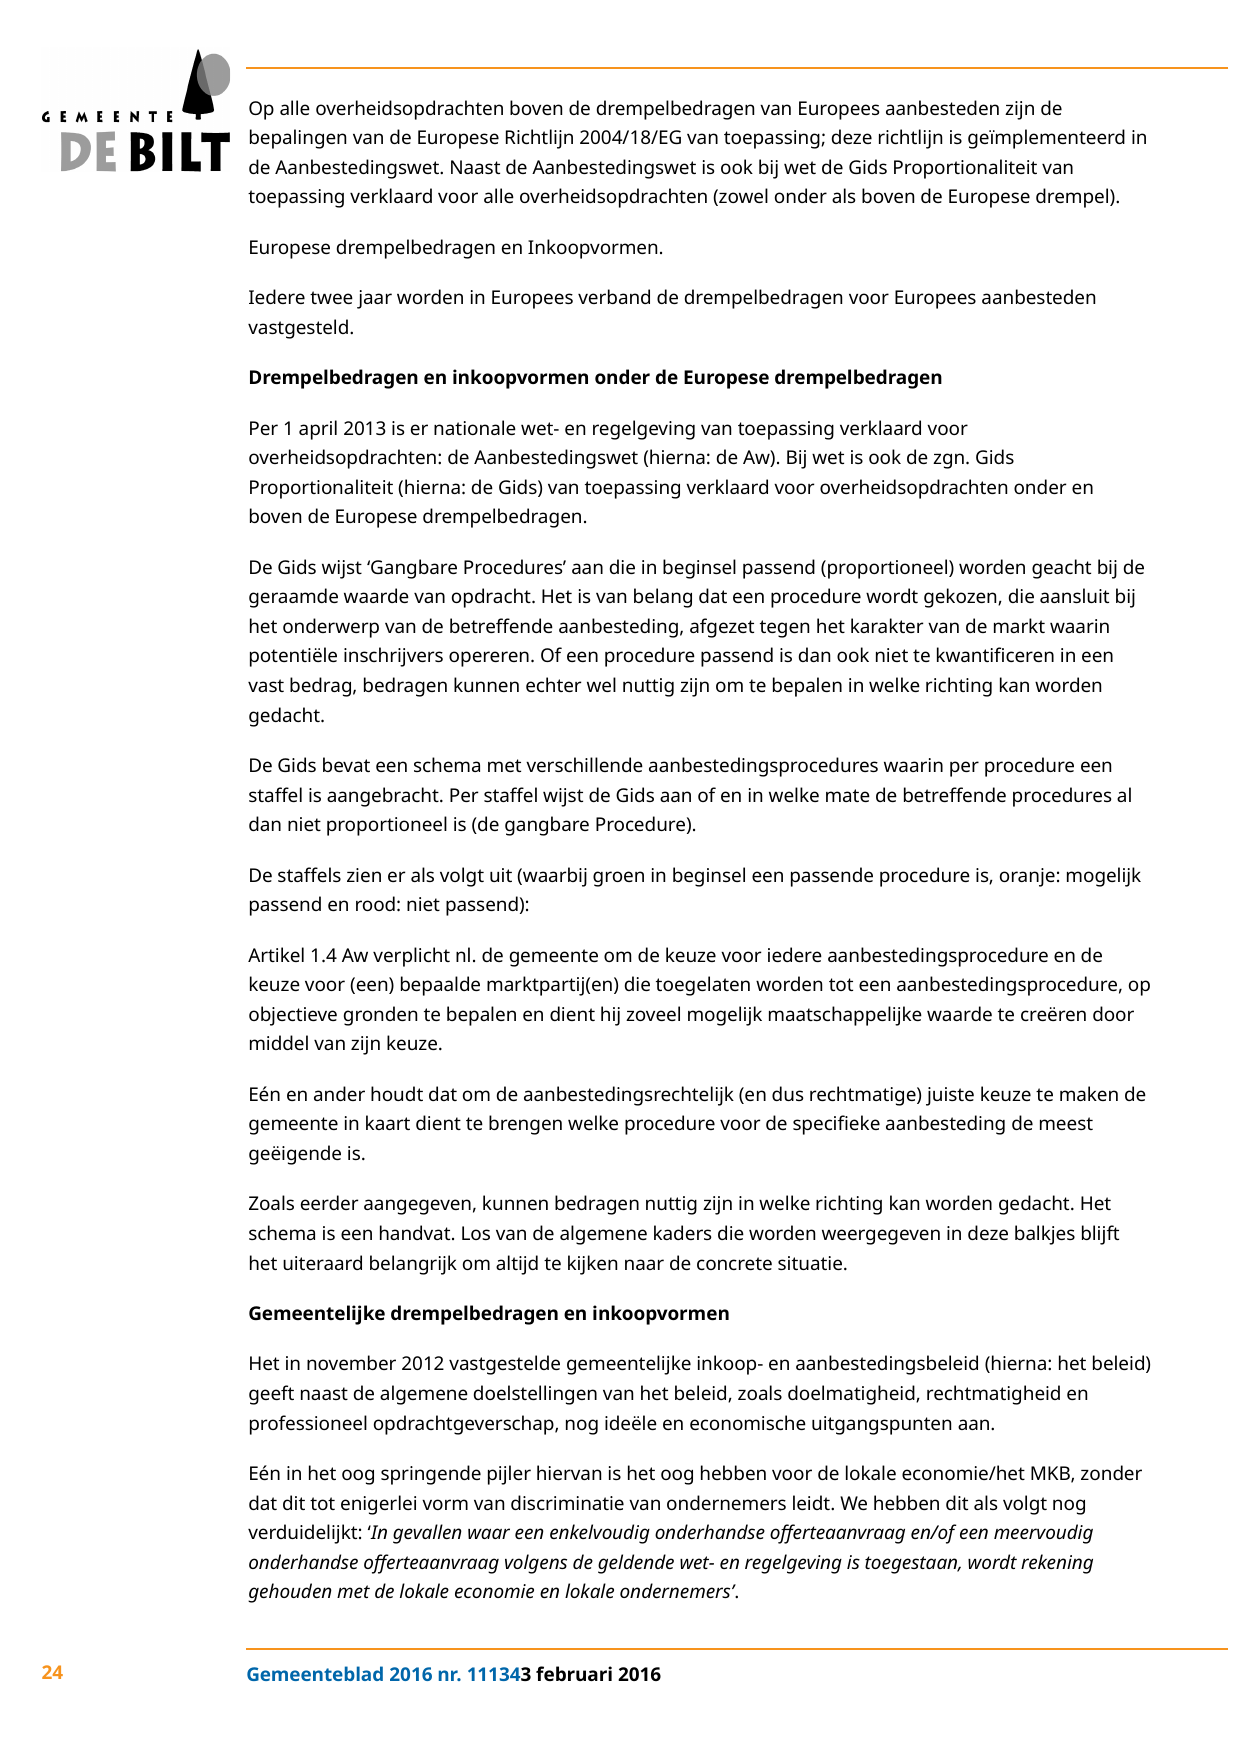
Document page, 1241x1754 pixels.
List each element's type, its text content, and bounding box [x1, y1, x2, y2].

text Op alle overheidsopdrachten boven de drempelbedragen van Europees aanbesteden zijn de bepalingen van de Europese Richtlijn 2004/18/EG van toepassing; deze richtlijn is geïmplementeerd in de Aanbestedingswet. Naast de Aanbestedingswet is ook bij wet de Gids Proportionaliteit van toepassing verklaard voor alle overheidsopdrachten (zowel onder als boven de Europese drempel). [248, 95, 1152, 209]
text Eén en ander houdt dat om de aanbestedingsrechtelijk (en dus rechtmatige) juiste keuze te maken de gemeente in kaart dient te brengen welke procedure voor de specifieke aanbesteding de meest geëigende is. [248, 1081, 1152, 1166]
text Zoals eerder aangegeven, kunnen bedragen nuttig zijn in welke richting kan worden gedacht. Het schema is een handvat. Los van de algemene kaders die worden weergegeven in deze balkjes blijft het uiteraard belangrijk om altijd te kijken naar de concrete situatie. [248, 1191, 1152, 1276]
text Europese drempelbedragen en Inkoopvormen. [248, 234, 1152, 260]
text De Gids bevat een schema met verschillende aanbestedingsprocedures waarin per procedure een staffel is aangebracht. Per staffel wijst de Gids aan of en in welke mate de betreffende procedures al dan niet proportioneel is (de gangbare Procedure). [248, 752, 1152, 837]
text Iedere twee jaar worden in Europees verband de drempelbedragen voor Europees aanbesteden vastgesteld. [248, 284, 1152, 340]
picture [41, 47, 231, 172]
text De staffels zien er als volgt uit (waarbij groen in beginsel een passende procedure is, oranje: mogelijk passend en rood: niet passend): [248, 862, 1152, 917]
text Eén in het oog springende pijler hiervan is het oog hebben voor de lokale economie/het MKB, zonder dat dit tot enigerlei vorm van discriminatie van ondernemers leidt. We hebben dit als volgt nog verduidelijkt: ‘In gevallen waar een enkelvoudig onderhandse offerteaanvraag en/of een meervoudig onderhandse offerteaanvraag volgens de geldende wet- en regelgeving is toegestaan, wordt rekening gehouden met de lokale economie en lokale ondernemers’. [248, 1460, 1152, 1604]
text De Gids wijst ‘Gangbare Procedures’ aan die in beginsel passend (proportioneel) worden geacht bij de geraamde waarde van opdracht. Het is van belang dat een procedure wordt gekozen, die aansluit bij het onderwerp van de betreffende aanbesteding, afgezet tegen het karakter van de markt waarin potentiële inschrijvers opereren. Of een procedure passend is dan ook niet te kwantificeren in een vast bedrag, bedragen kunnen echter wel nuttig zijn om te bepalen in welke richting kan worden gedacht. [248, 554, 1152, 728]
text Gemeentelijke drempelbedragen en inkoopvormen [248, 1300, 1152, 1326]
text Artikel 1.4 Aw verplicht nl. de gemeente om de keuze voor iedere aanbestedingsprocedure en de keuze voor (een) bepaalde marktpartij(en) die toegelaten worden tot een aanbestedingsprocedure, op objectieve gronden te bepalen en dient hij zoveel mogelijk maatschappelijke waarde te creëren door middel van zijn keuze. [248, 942, 1152, 1056]
text Drempelbedragen en inkoopvormen onder de Europese drempelbedragen [248, 364, 1152, 390]
text Het in november 2012 vastgestelde gemeentelijke inkoop- en aanbestedingsbeleid (hierna: het beleid) geeft naast de algemene doelstellingen van het beleid, zoals doelmatigheid, rechtmatigheid en professioneel opdrachtgeverschap, nog ideële en economische uitgangspunten aan. [248, 1351, 1152, 1436]
text Per 1 april 2013 is er nationale wet- en regelgeving van toepassing verklaard voor overheidsopdrachten: de Aanbestedingswet (hierna: de Aw). Bij wet is ook de zgn. Gids Proportionaliteit (hierna: de Gids) van toepassing verklaard voor overheidsopdrachten onder en boven de Europese drempelbedragen. [248, 415, 1152, 529]
